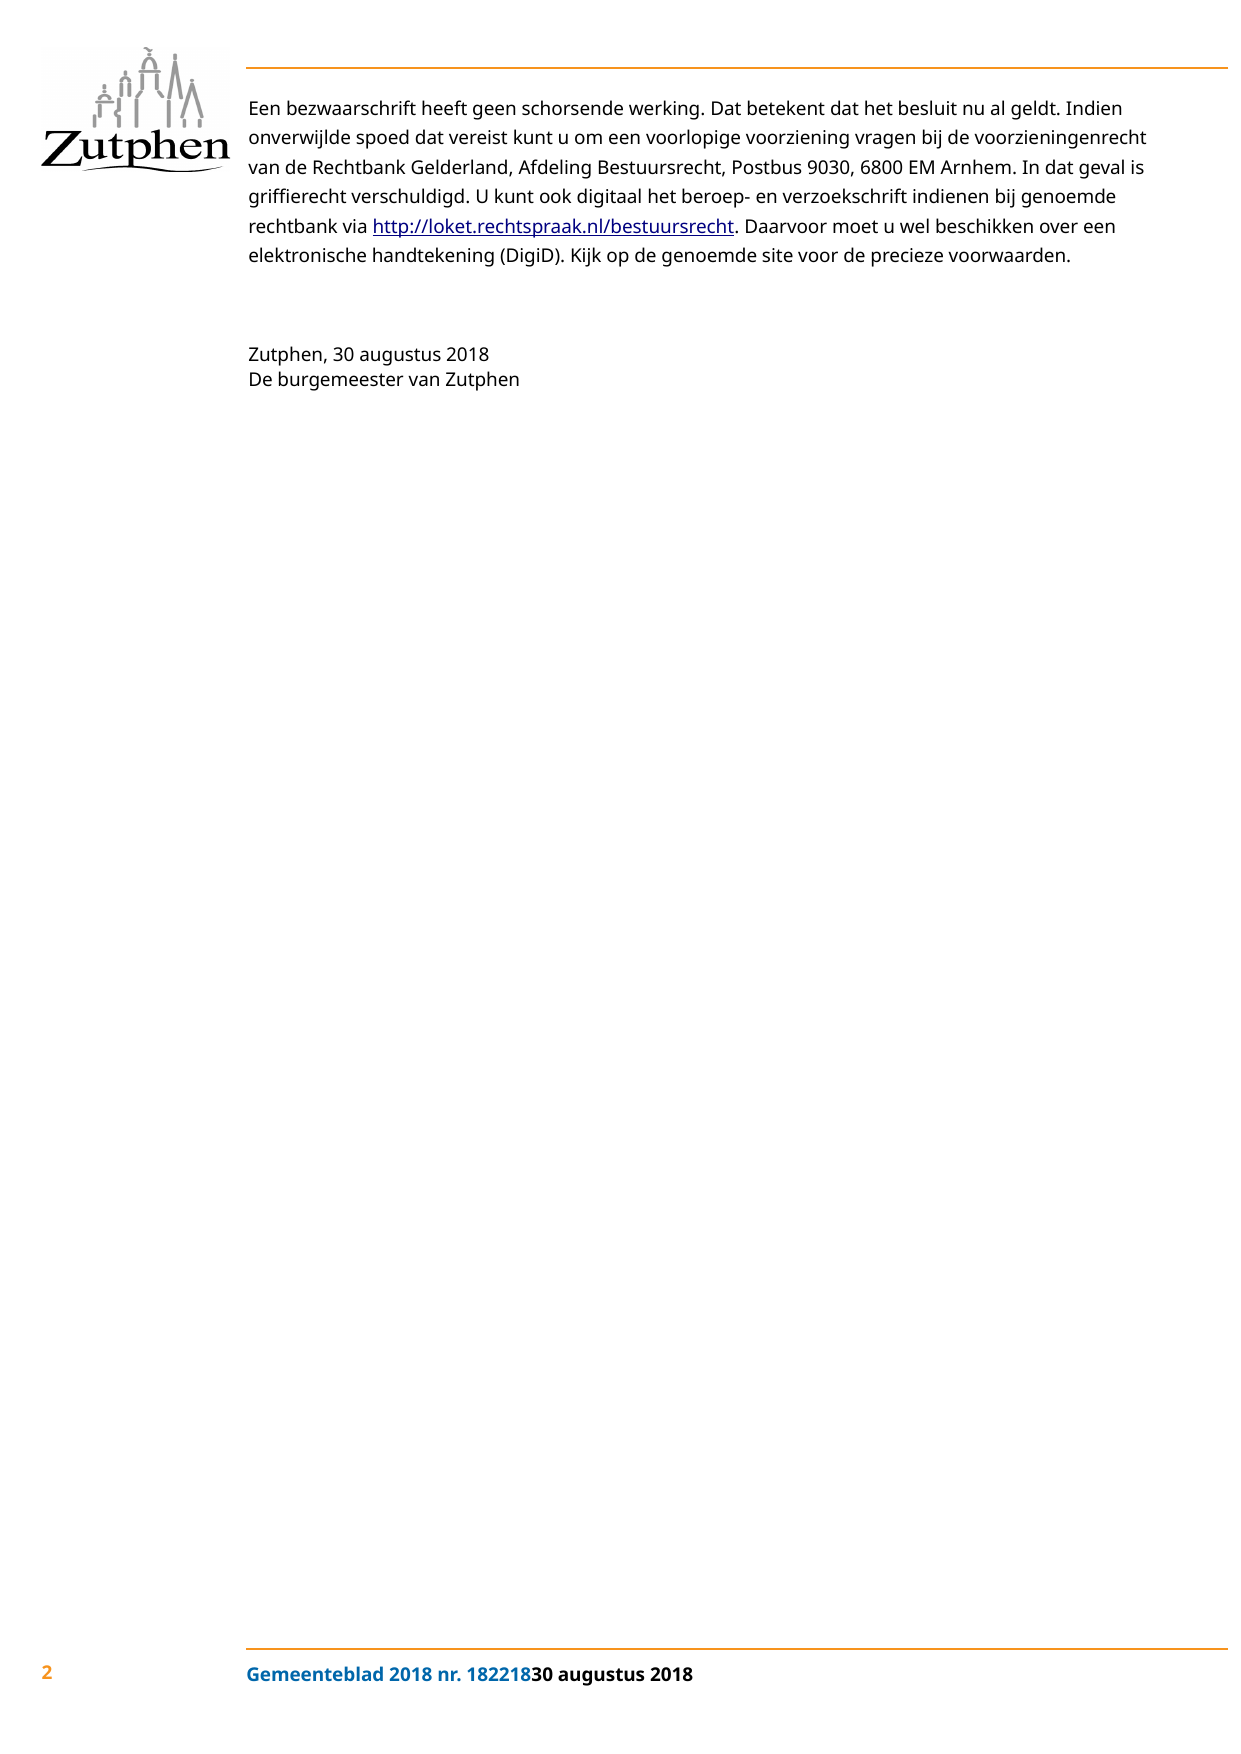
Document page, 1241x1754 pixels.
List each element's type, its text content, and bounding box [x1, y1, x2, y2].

text Zutphen, 30 augustus 2018 [248, 341, 1152, 367]
text Een bezwaarschrift heeft geen schorsende werking. Dat betekent dat het besluit nu al geldt. Indien onverwijlde spoed dat vereist kunt u om een voorlopige voorziening vragen bij de voorzieningenrecht van de Rechtbank Gelderland, Afdeling Bestuursrecht, Postbus 9030, 6800 EM Arnhem. In dat geval is griffierecht verschuldigd. U kunt ook digitaal het beroep- en verzoekschrift indienen bij genoemde rechtbank via http://loket.rechtspraak.nl/bestuursrecht. Daarvoor moet u wel beschikken over een elektronische handtekening (DigiD). Kijk op de genoemde site voor de precieze voorwaarden. [248, 95, 1152, 268]
picture [41, 47, 231, 172]
text De burgemeester van Zutphen [248, 367, 1152, 392]
